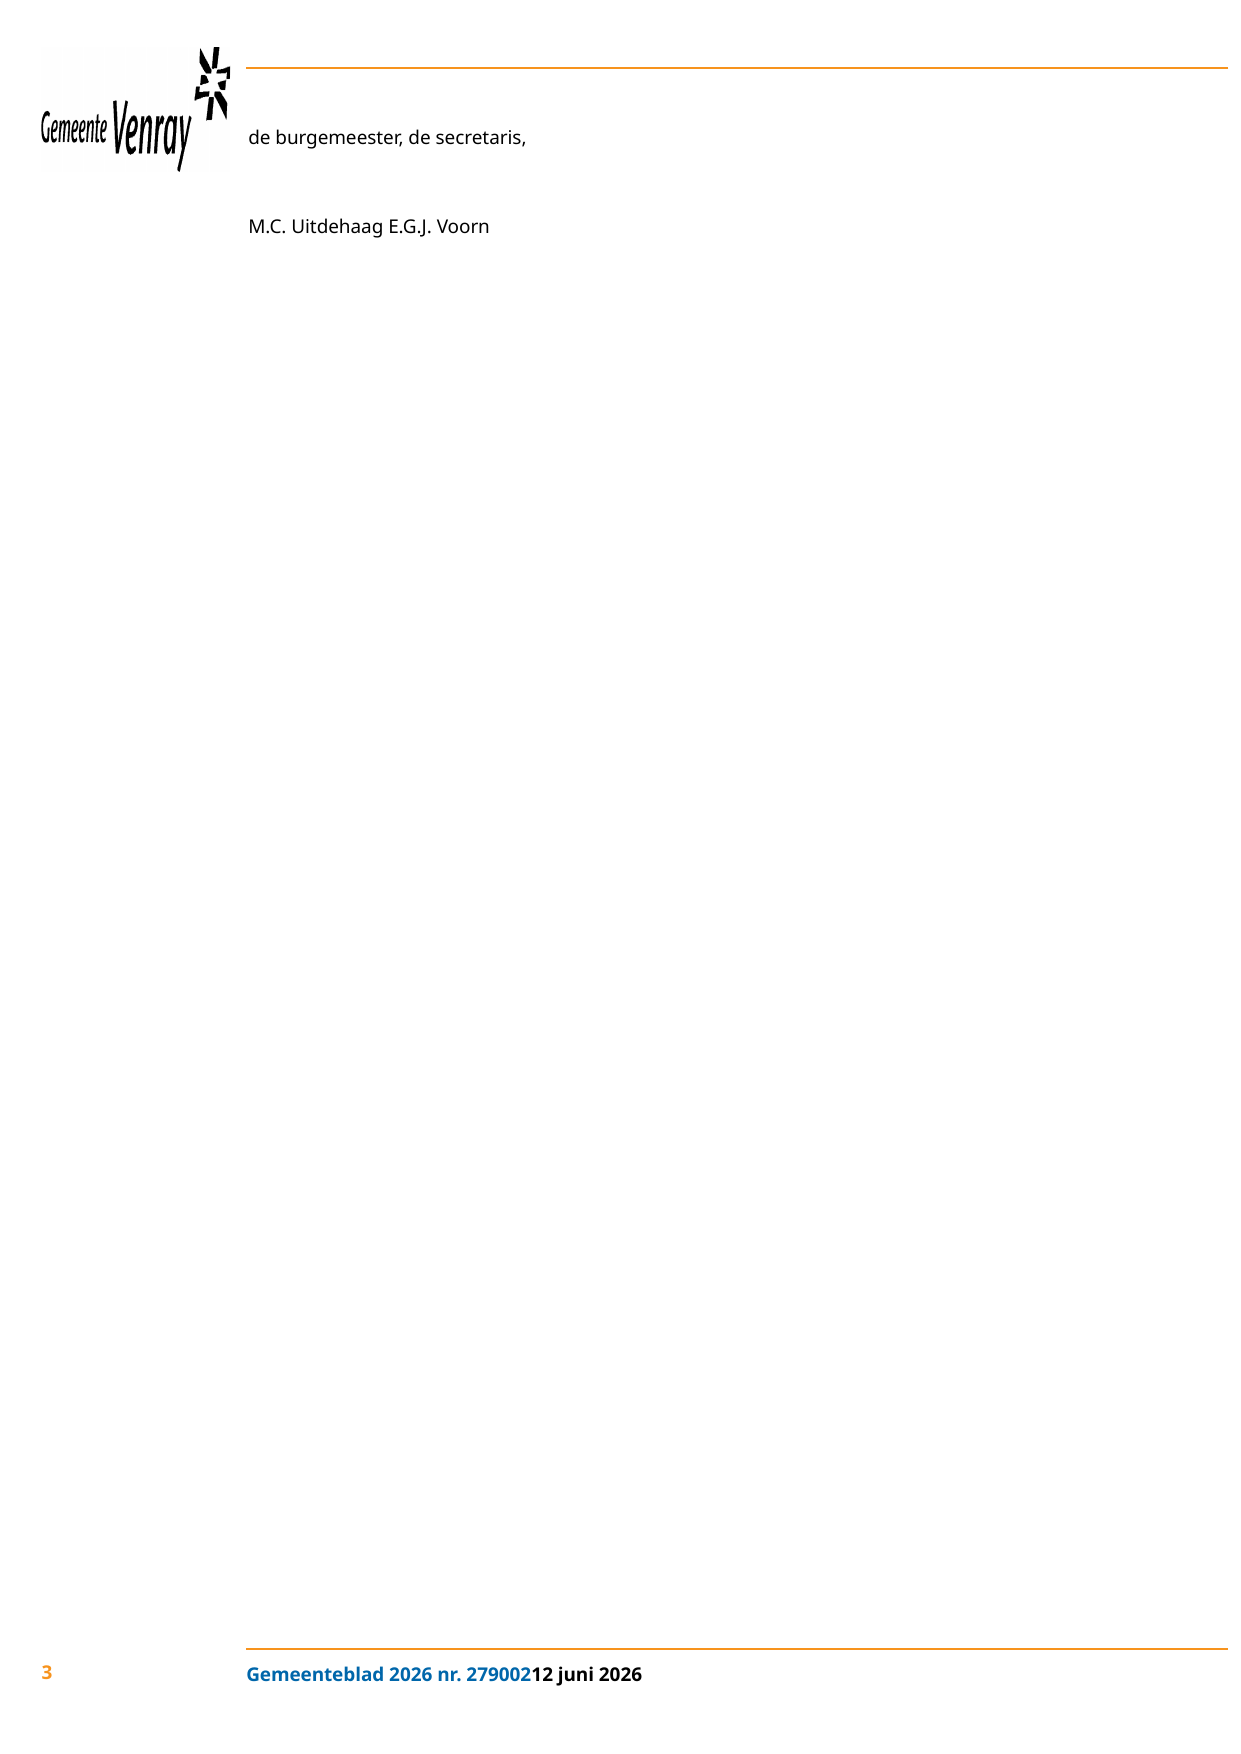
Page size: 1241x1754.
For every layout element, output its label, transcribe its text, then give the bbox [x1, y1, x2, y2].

text M.C. Uitdehaag E.G.J. Voorn [248, 213, 1152, 239]
picture [41, 47, 231, 172]
text de burgemeester, de secretaris, [248, 124, 1152, 150]
